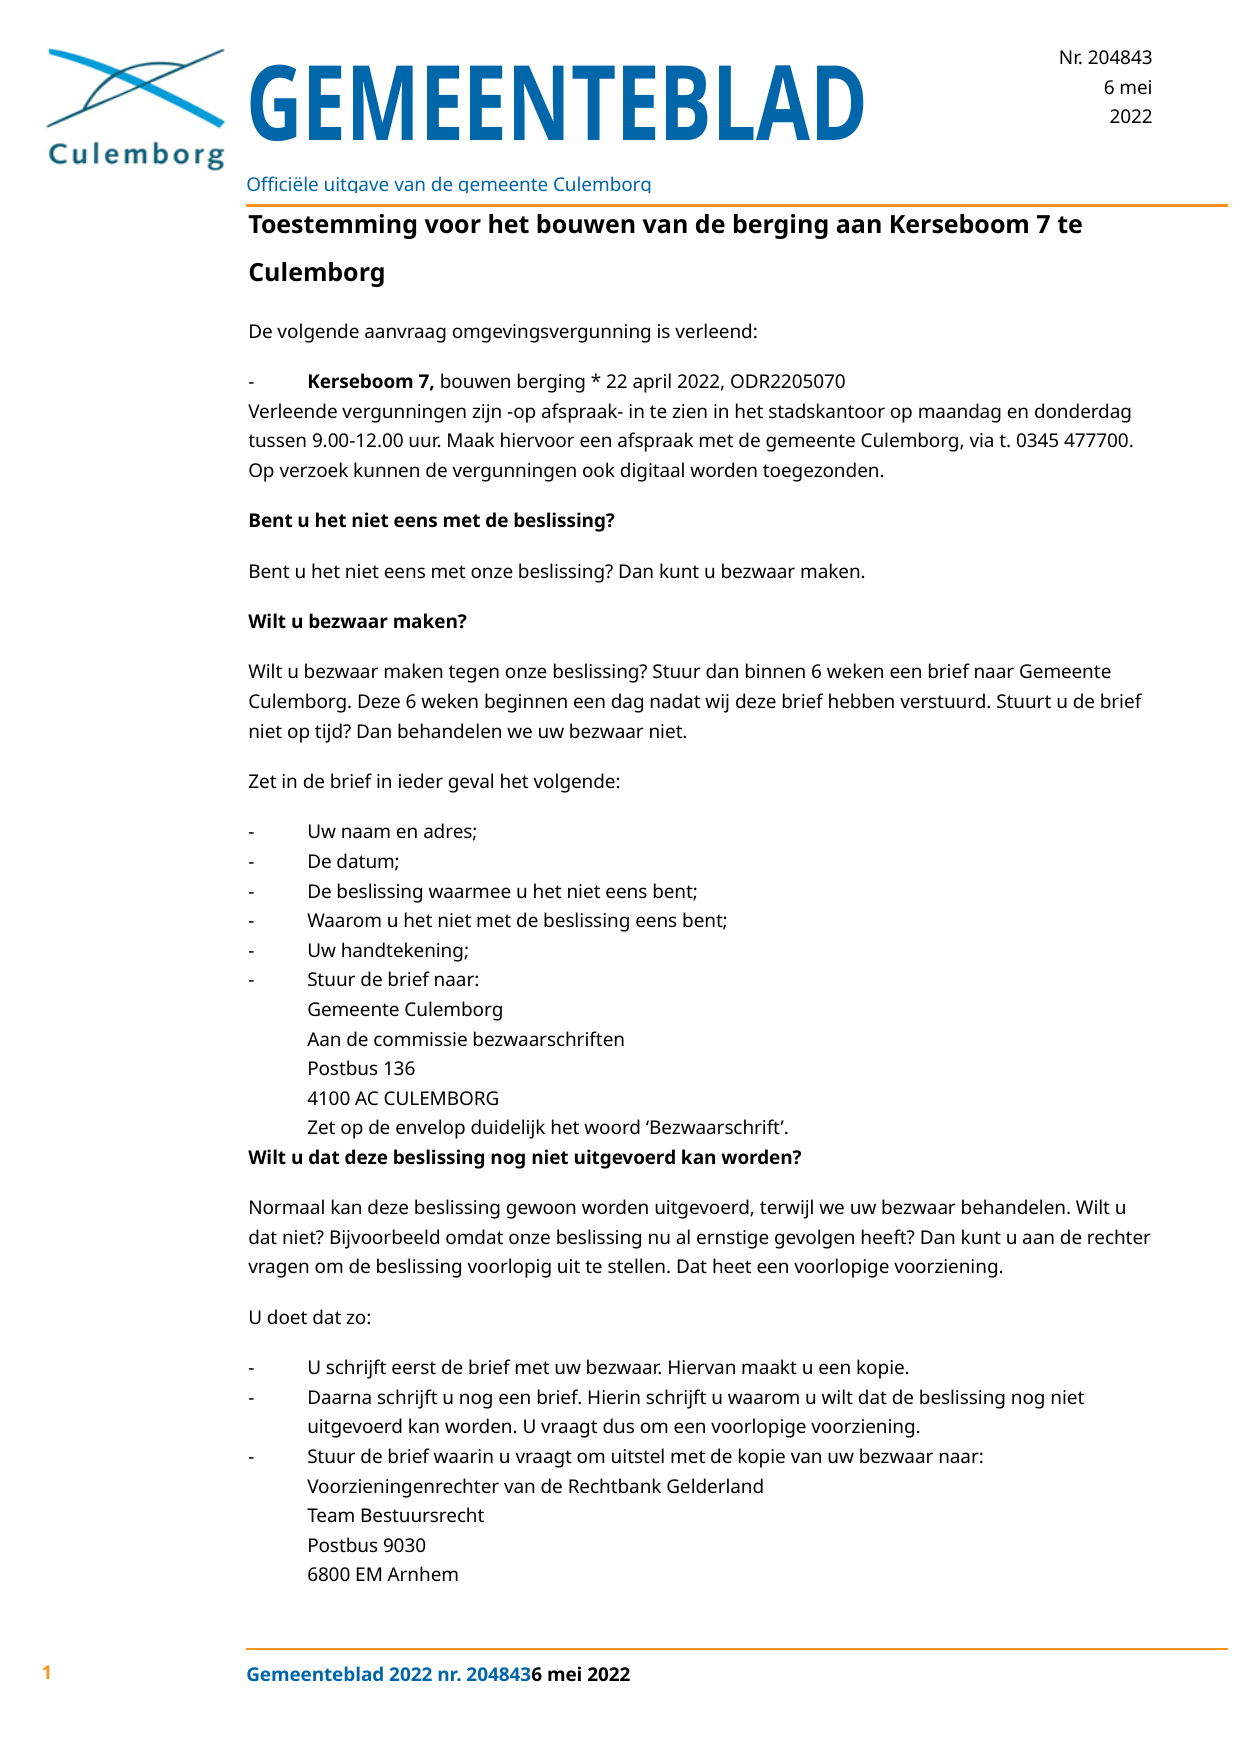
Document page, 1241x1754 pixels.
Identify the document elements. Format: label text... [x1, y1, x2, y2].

list Voorzieningenrechter van de Rechtbank Gelderland [248, 1473, 1152, 1499]
list Kerseboom 7, bouwen berging * 22 april 2022, ODR2205070 [248, 368, 1152, 394]
list Stuur de brief naar: [248, 967, 1152, 992]
list Uw naam en adres; [248, 819, 1152, 844]
list Postbus 9030 [248, 1532, 1152, 1558]
text Wilt u bezwaar maken? [248, 608, 1152, 634]
text Bent u het niet eens met onze beslissing? Dan kunt u bezwaar maken. [248, 558, 1152, 584]
picture [41, 47, 231, 172]
list De beslissing waarmee u het niet eens bent; [248, 878, 1152, 904]
list Zet op de envelop duidelijk het woord ‘Bezwaarschrift’. [248, 1114, 1152, 1140]
text Normaal kan deze beslissing gewoon worden uitgevoerd, terwijl we uw bezwaar behandelen. Wilt u dat niet? Bijvoorbeeld omdat onze beslissing nu al ernstige gevolgen heeft? Dan kunt u aan de rechter vragen om de beslissing voorlopig uit te stellen. Dat heet een voorlopige voorziening. [248, 1194, 1152, 1279]
text Zet in de brief in ieder geval het volgende: [248, 768, 1152, 794]
text Toestemming voor het bouwen van de berging aan Kerseboom 7 te Culemborg [248, 207, 1152, 288]
list 6800 EM Arnhem [248, 1562, 1152, 1587]
list Gemeente Culemborg [248, 996, 1152, 1022]
text Wilt u bezwaar maken tegen onze beslissing? Stuur dan binnen 6 weken een brief naar Gemeente Culemborg. Deze 6 weken beginnen een dag nadat wij deze brief hebben verstuurd. Stuurt u de brief niet op tijd? Dan behandelen we uw bezwaar niet. [248, 659, 1152, 744]
list Stuur de brief waarin u vraagt om uitstel met de kopie van uw bezwaar naar: [248, 1443, 1152, 1469]
list 4100 AC CULEMBORG [248, 1085, 1152, 1111]
list Team Bestuursrecht [248, 1502, 1152, 1528]
text De volgende aanvraag omgevingsvergunning is verleend: [248, 318, 1152, 344]
text Wilt u dat deze beslissing nog niet uitgevoerd kan worden? [248, 1144, 1152, 1170]
list Daarna schrijft u nog een brief. Hierin schrijft u waarom u wilt dat de beslissing nog niet uitgevoerd kan worden. U vraagt dus om een voorlopige voorziening. [248, 1384, 1152, 1439]
list Postbus 136 [248, 1055, 1152, 1081]
list De datum; [248, 848, 1152, 874]
list U schrijft eerst de brief met uw bezwaar. Hiervan maakt u een kopie. [248, 1354, 1152, 1380]
text Bent u het niet eens met de beslissing? [248, 507, 1152, 533]
text U doet dat zo: [248, 1304, 1152, 1330]
text Verleende vergunningen zijn -op afspraak- in te zien in het stadskantoor op maandag en donderdag tussen 9.00-12.00 uur. Maak hiervoor een afspraak met de gemeente Culemborg, via t. 0345 477700. Op verzoek kunnen de vergunningen ook digitaal worden toegezonden. [248, 398, 1152, 483]
list Waarom u het niet met de beslissing eens bent; [248, 907, 1152, 933]
list Aan de commissie bezwaarschriften [248, 1026, 1152, 1052]
list Uw handtekening; [248, 937, 1152, 963]
